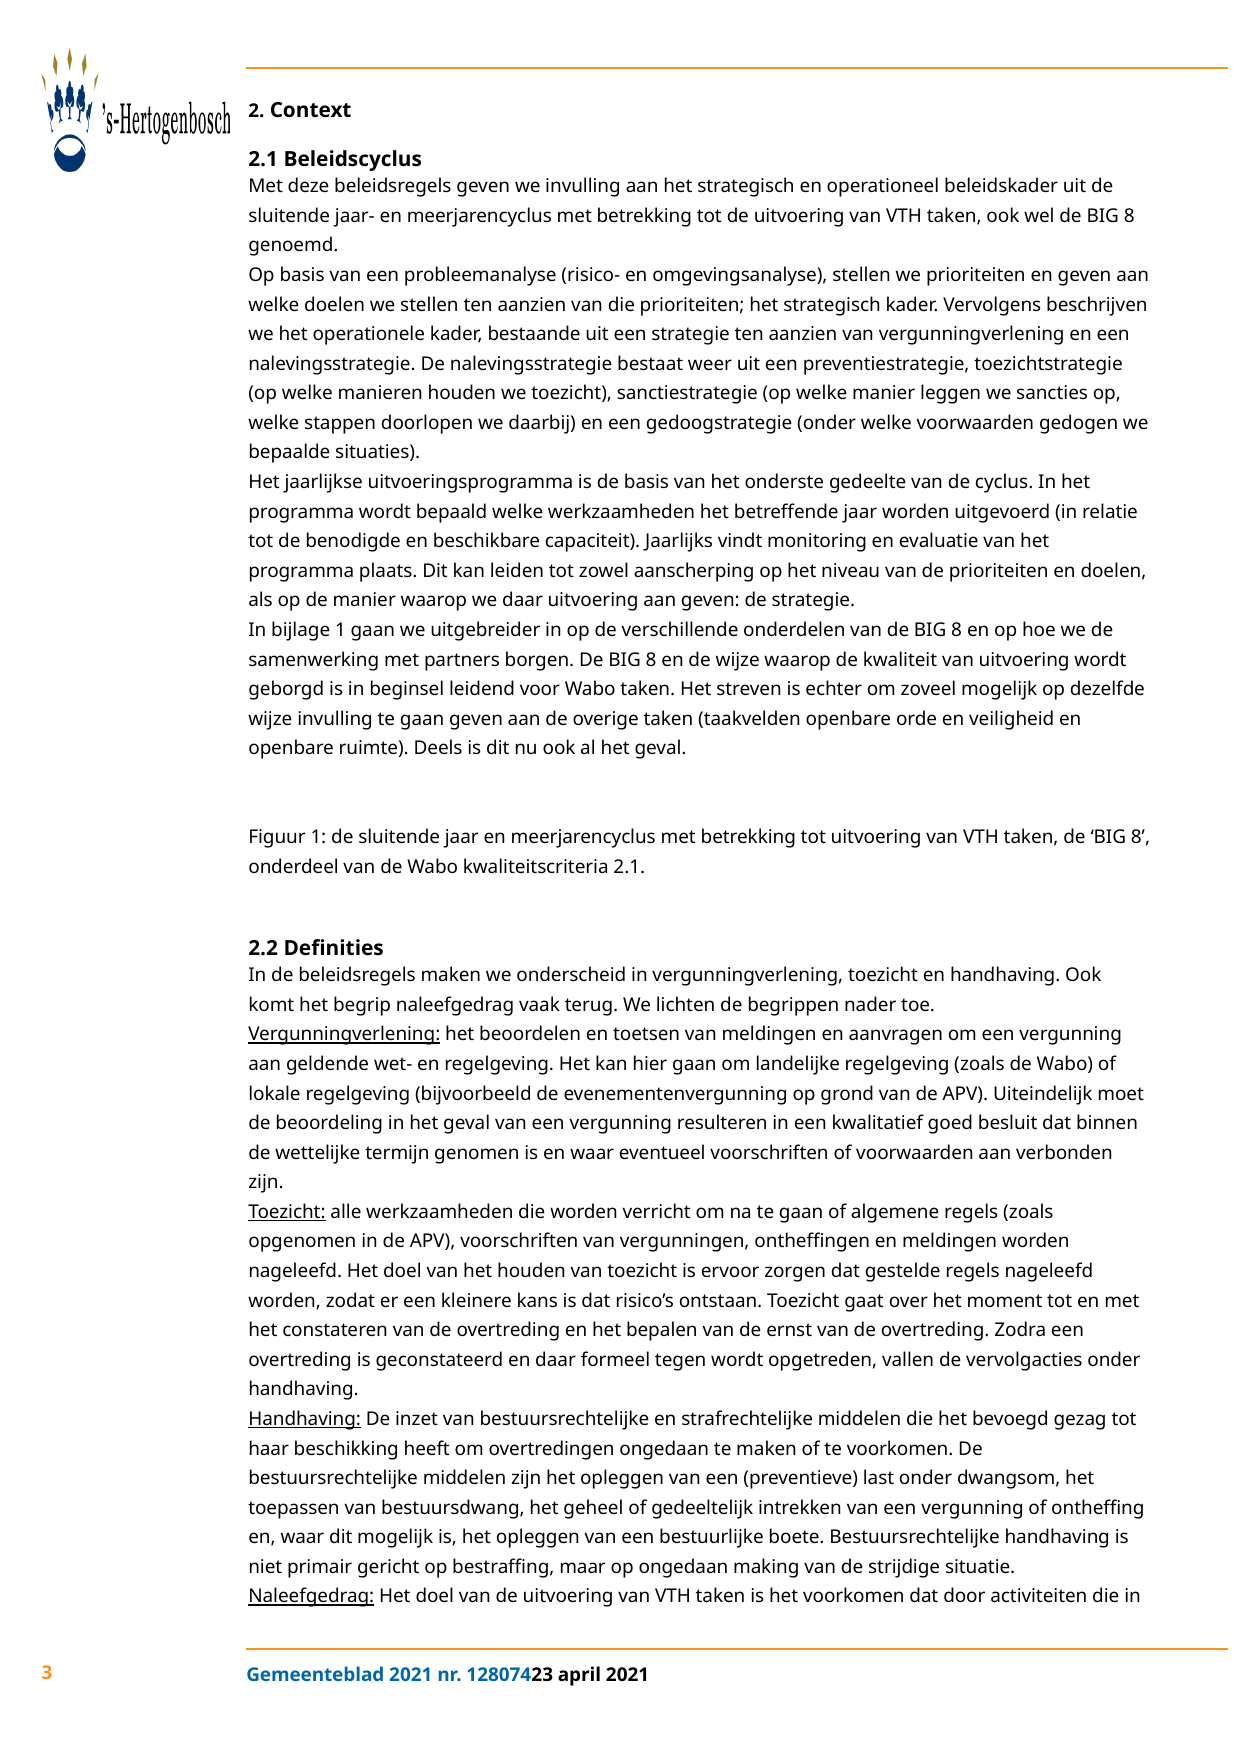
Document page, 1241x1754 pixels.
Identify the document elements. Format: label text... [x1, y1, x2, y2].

text Vergunningverlening: het beoordelen en toetsen van meldingen en aanvragen om een vergunning aan geldende wet- en regelgeving. Het kan hier gaan om landelijke regelgeving (zoals de Wabo) of lokale regelgeving (bijvoorbeeld de evenementenvergunning op grond van de APV). Uiteindelijk moet de beoordeling in het geval van een vergunning resulteren in een kwalitatief goed besluit dat binnen de wettelijke termijn genomen is en waar eventueel voorschriften of voorwaarden aan verbonden zijn. [248, 1021, 1152, 1194]
picture [41, 47, 231, 172]
text 2.1 Beleidscyclus [248, 144, 1152, 172]
text Handhaving: De inzet van bestuursrechtelijke en strafrechtelijke middelen die het bevoegd gezag tot haar beschikking heeft om overtredingen ongedaan te maken of te voorkomen. De bestuursrechtelijke middelen zijn het opleggen van een (preventieve) last onder dwangsom, het toepassen van bestuursdwang, het geheel of gedeeltelijk intrekken van een vergunning of ontheffing en, waar dit mogelijk is, het opleggen van een bestuurlijke boete. Bestuursrechtelijke handhaving is niet primair gericht op bestraffing, maar op ongedaan making van de strijdige situatie. [248, 1405, 1152, 1579]
text 2.2 Definities [248, 933, 1152, 961]
text Op basis van een probleemanalyse (risico- en omgevingsanalyse), stellen we prioriteiten en geven aan welke doelen we stellen ten aanzien van die prioriteiten; het strategisch kader. Vervolgens beschrijven we het operationele kader, bestaande uit een strategie ten aanzien van vergunningverlening en een nalevingsstrategie. De nalevingsstrategie bestaat weer uit een preventiestrategie, toezichtstrategie (op welke manieren houden we toezicht), sanctiestrategie (op welke manier leggen we sancties op, welke stappen doorlopen we daarbij) en een gedoogstrategie (onder welke voorwaarden gedogen we bepaalde situaties). [248, 261, 1152, 464]
text Naleefgedrag: Het doel van de uitvoering van VTH taken is het voorkomen dat door activiteiten die in [248, 1583, 1152, 1608]
text Het jaarlijkse uitvoeringsprogramma is de basis van het onderste gedeelte van de cyclus. In het programma wordt bepaald welke werkzaamheden het betreffende jaar worden uitgevoerd (in relatie tot de benodigde en beschikbare capaciteit). Jaarlijks vindt monitoring en evaluatie van het programma plaats. Dit kan leiden tot zowel aanscherping op het niveau van de prioriteiten en doelen, als op de manier waarop we daar uitvoering aan geven: de strategie. [248, 468, 1152, 612]
text Figuur 1: de sluitende jaar en meerjarencyclus met betrekking tot uitvoering van VTH taken, de ‘BIG 8’, onderdeel van de Wabo kwaliteitscriteria 2.1. [248, 823, 1152, 879]
text Met deze beleidsregels geven we invulling aan het strategisch en operationeel beleidskader uit de sluitende jaar- en meerjarencyclus met betrekking tot de uitvoering van VTH taken, ook wel de BIG 8 genoemd. [248, 172, 1152, 257]
text Toezicht: alle werkzaamheden die worden verricht om na te gaan of algemene regels (zoals opgenomen in de APV), voorschriften van vergunningen, ontheffingen en meldingen worden nageleefd. Het doel van het houden van toezicht is ervoor zorgen dat gestelde regels nageleefd worden, zodat er een kleinere kans is dat risico’s ontstaan. Toezicht gaat over het moment tot en met het constateren van de overtreding en het bepalen van de ernst van de overtreding. Zodra een overtreding is geconstateerd en daar formeel tegen wordt opgetreden, vallen de vervolgacties onder handhaving. [248, 1198, 1152, 1401]
text In bijlage 1 gaan we uitgebreider in op de verschillende onderdelen van de BIG 8 en op hoe we de samenwerking met partners borgen. De BIG 8 en de wijze waarop de kwaliteit van uitvoering wordt geborgd is in beginsel leidend voor Wabo taken. Het streven is echter om zoveel mogelijk op dezelfde wijze invulling te gaan geven aan de overige taken (taakvelden openbare orde en veiligheid en openbare ruimte). Deels is dit nu ook al het geval. [248, 616, 1152, 760]
text 2. Context [248, 95, 1152, 123]
text In de beleidsregels maken we onderscheid in vergunningverlening, toezicht en handhaving. Ook komt het begrip naleefgedrag vaak terug. We lichten de begrippen nader toe. [248, 961, 1152, 1017]
